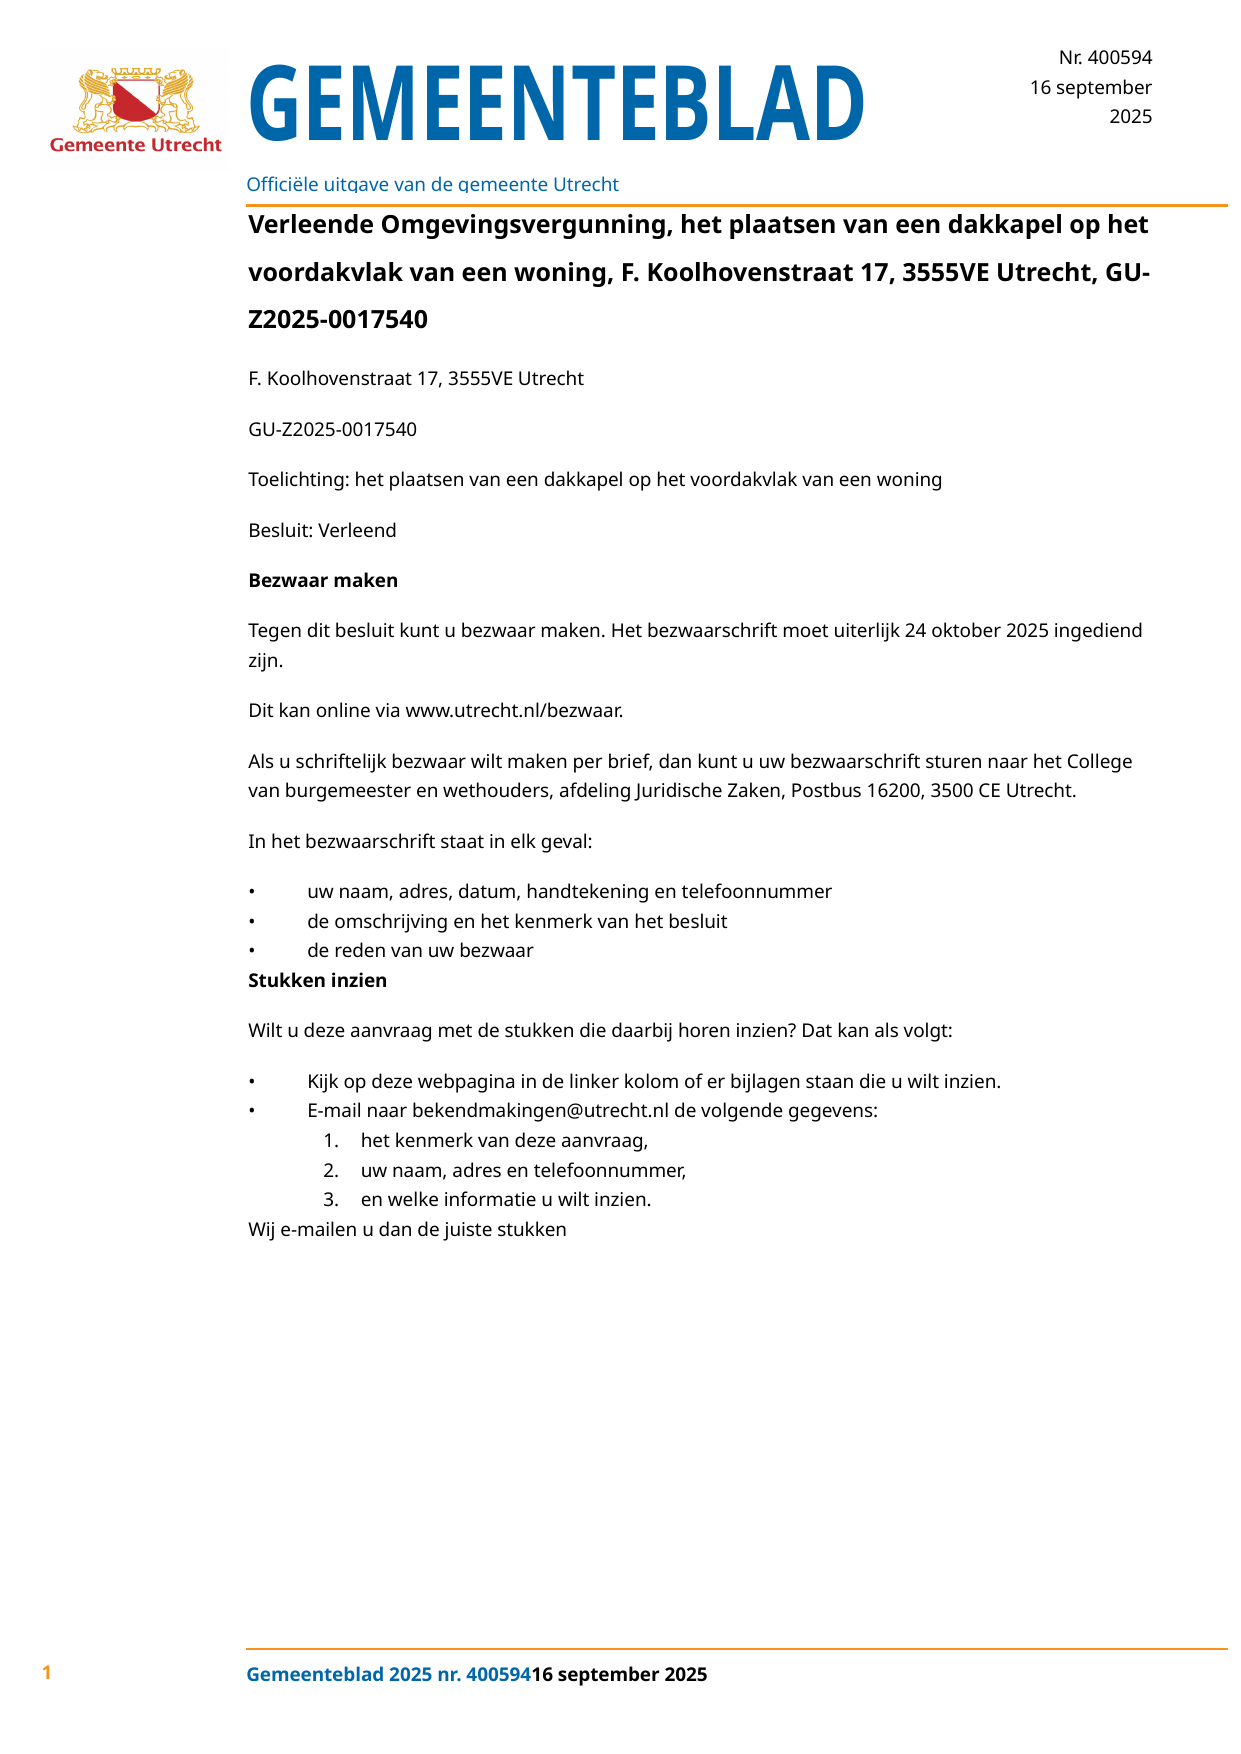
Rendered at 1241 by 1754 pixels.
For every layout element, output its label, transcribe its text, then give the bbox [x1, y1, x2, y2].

text Tegen dit besluit kunt u bezwaar maken. Het bezwaarschrift moet uiterlijk 24 oktober 2025 ingediend zijn. [248, 618, 1152, 673]
text Als u schriftelijk bezwaar wilt maken per brief, dan kunt u uw bezwaarschrift sturen naar het College van burgemeester en wethouders, afdeling Juridische Zaken, Postbus 16200, 3500 CE Utrecht. [248, 748, 1152, 803]
picture [41, 47, 231, 172]
list het kenmerk van deze aanvraag, [323, 1127, 1152, 1153]
text Stukken inzien [248, 967, 1152, 993]
text In het bezwaarschrift staat in elk geval: [248, 828, 1152, 854]
text Bezwaar maken [248, 567, 1152, 593]
list en welke informatie u wilt inzien. [323, 1186, 1152, 1212]
list de omschrijving en het kenmerk van het besluit [248, 908, 1152, 934]
list de reden van uw bezwaar [248, 938, 1152, 963]
text Toelichting: het plaatsen van een dakkapel op het voordakvlak van een woning [248, 466, 1152, 492]
list Kijk op deze webpagina in de linker kolom of er bijlagen staan die u wilt inzien. [248, 1068, 1152, 1094]
list uw naam, adres en telefoonnummer, [323, 1157, 1152, 1182]
text Besluit: Verleend [248, 517, 1152, 542]
text GU-Z2025-0017540 [248, 416, 1152, 442]
text F. Koolhovenstraat 17, 3555VE Utrecht [248, 366, 1152, 391]
text Verleende Omgevingsvergunning, het plaatsen van een dakkapel op het voordakvlak van een woning, F. Koolhovenstraat 17, 3555VE Utrecht, GU-Z2025-0017540 [248, 207, 1152, 336]
list uw naam, adres, datum, handtekening en telefoonnummer [248, 878, 1152, 904]
text Dit kan online via www.utrecht.nl/bezwaar. [248, 698, 1152, 723]
text Wilt u deze aanvraag met de stukken die daarbij horen inzien? Dat kan als volgt: [248, 1018, 1152, 1043]
text Wij e-mailen u dan de juiste stukken [248, 1216, 1152, 1242]
list E-mail naar bekendmakingen@utrecht.nl de volgende gegevens: [248, 1098, 1152, 1123]
